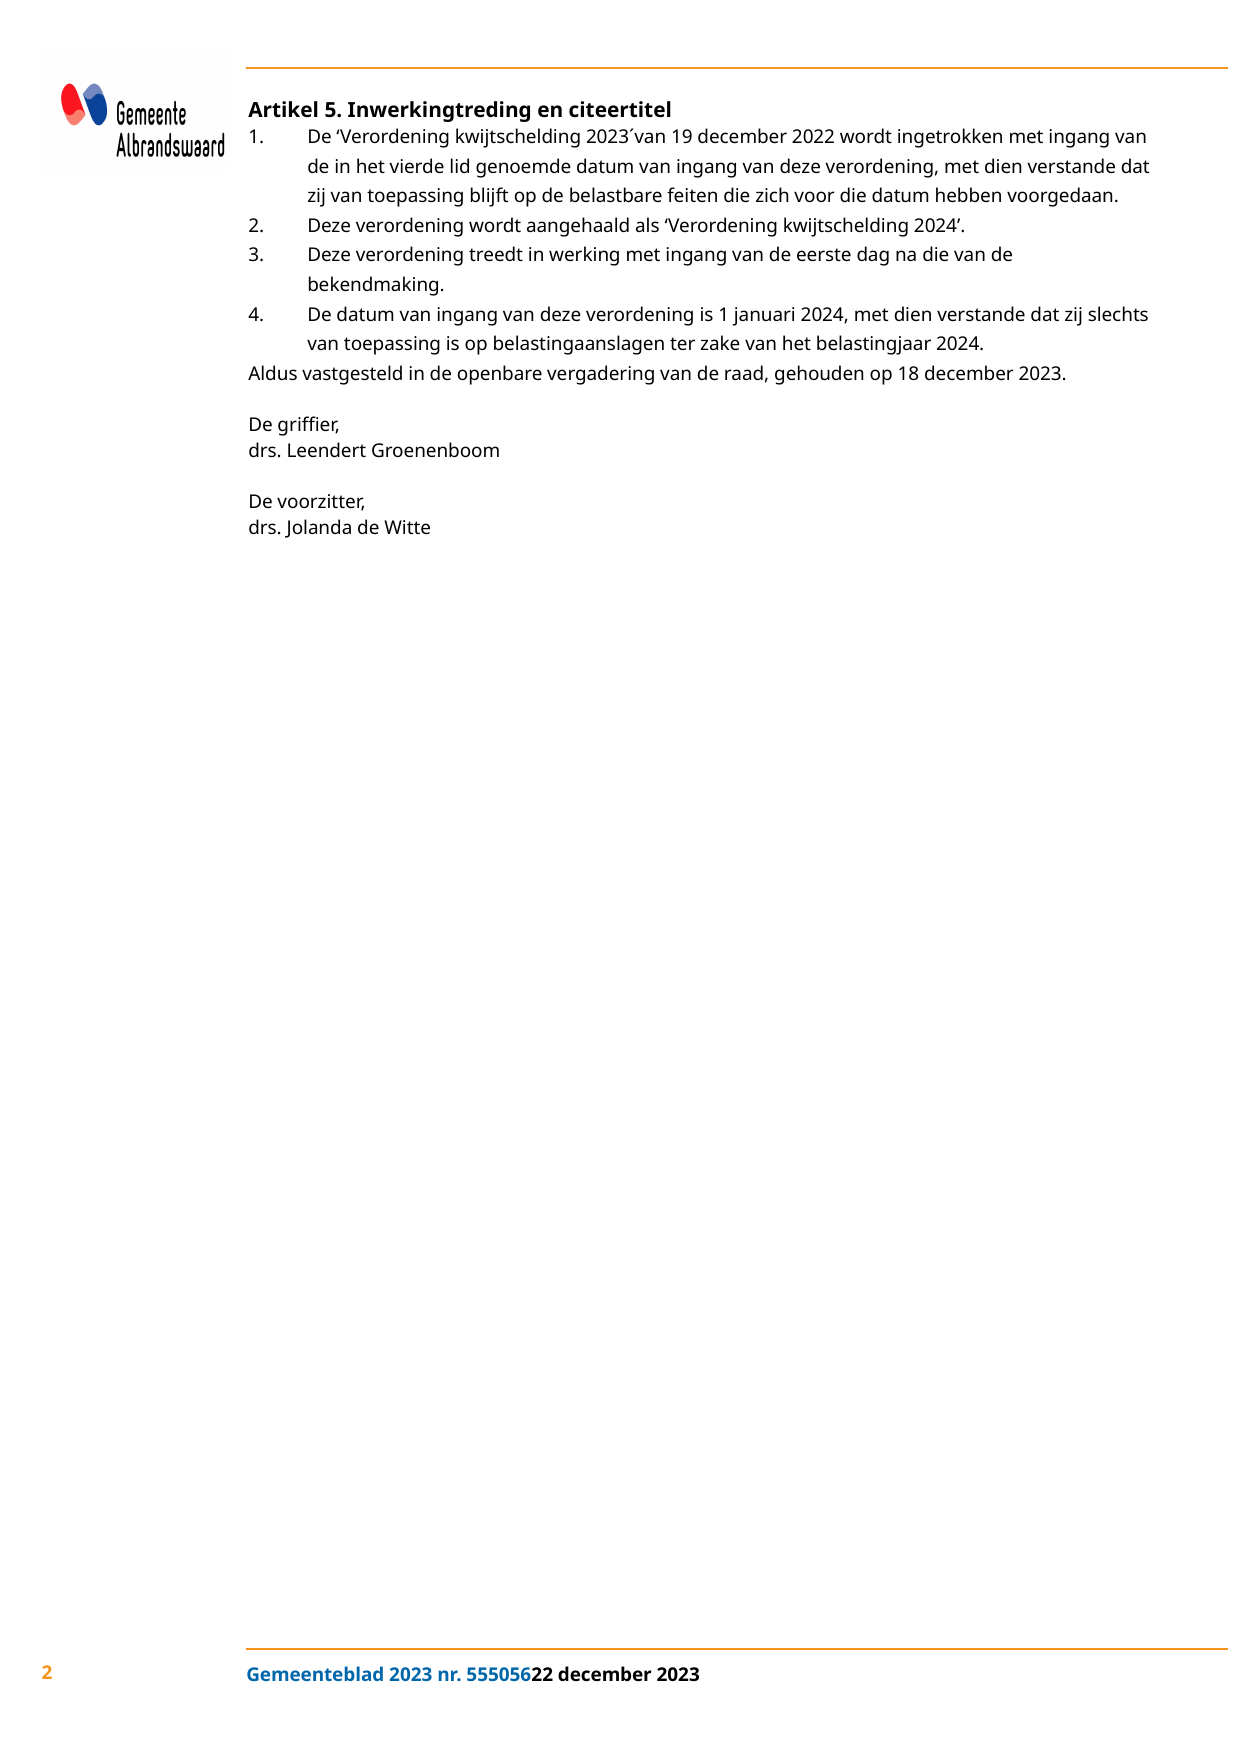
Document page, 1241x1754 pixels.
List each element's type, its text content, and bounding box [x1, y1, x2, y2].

list Deze verordening treedt in werking met ingang van de eerste dag na die van de bekendmaking. [248, 242, 1152, 297]
text Artikel 5. Inwerkingtreding en citeertitel [248, 95, 1152, 123]
text De griffier, [248, 411, 1152, 437]
text Aldus vastgesteld in de openbare vergadering van de raad, gehouden op 18 december 2023. [248, 360, 1152, 386]
list De ‘Verordening kwijtschelding 2023´van 19 december 2022 wordt ingetrokken met ingang van de in het vierde lid genoemde datum van ingang van deze verordening, met dien verstande dat zij van toepassing blijft op de belastbare feiten die zich voor die datum hebben voorgedaan. [248, 123, 1152, 208]
list De datum van ingang van deze verordening is 1 januari 2024, met dien verstande dat zij slechts van toepassing is op belastingaanslagen ter zake van het belastingjaar 2024. [248, 301, 1152, 356]
text De voorzitter, [248, 488, 1152, 514]
list Deze verordening wordt aangehaald als ‘Verordening kwijtschelding 2024’. [248, 212, 1152, 238]
text drs. Jolanda de Witte [248, 514, 1152, 540]
text drs. Leendert Groenenboom [248, 437, 1152, 463]
picture [41, 47, 231, 172]
